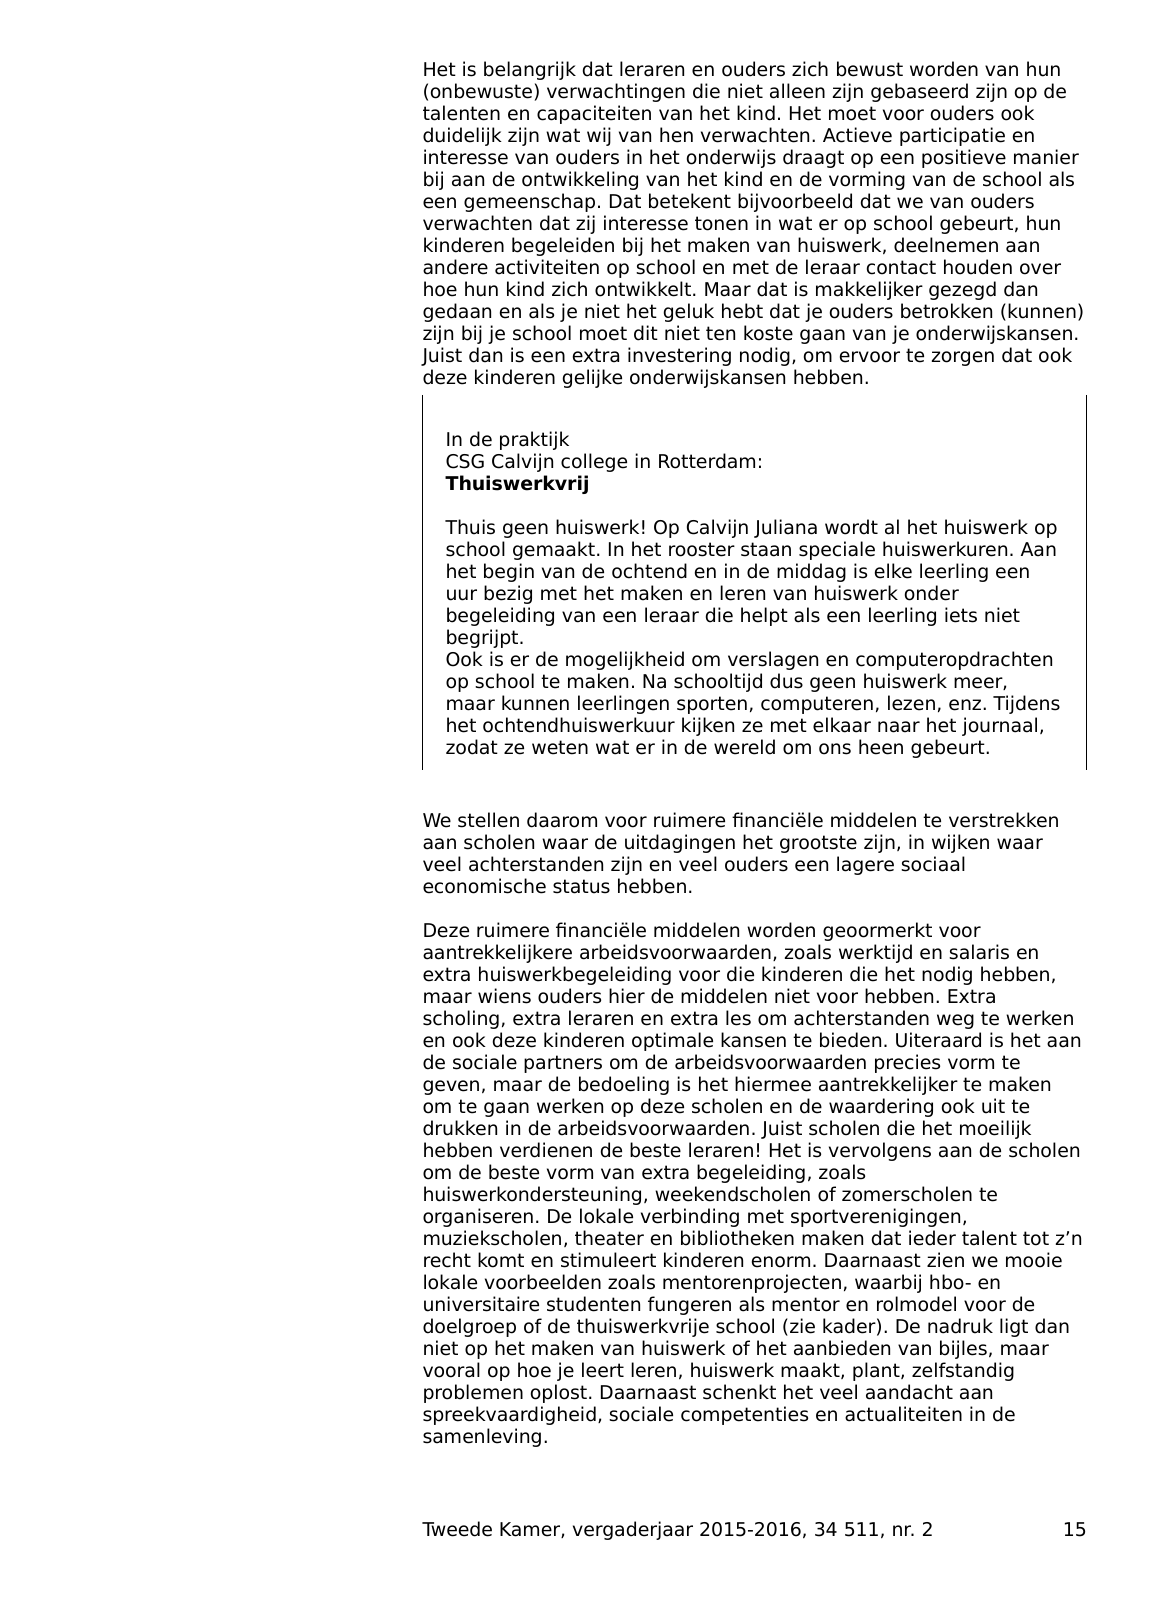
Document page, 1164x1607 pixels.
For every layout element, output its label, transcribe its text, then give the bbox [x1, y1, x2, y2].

text We stellen daarom voor ruimere financiële middelen te verstrekken aan scholen waar de uitdagingen het grootste zijn, in wijken waar veel achterstanden zijn en veel ouders een lagere sociaal economische status hebben. [422, 810, 1087, 898]
table_header In de praktijk CSG Calvijn college in Rotterdam: Thuiswerkvrij Thuis geen huiswerk! Op Calvijn Juliana wordt al het huiswerk op school gemaakt. In het rooster staan speciale huiswerkuren. Aan het begin van de ochtend en in de middag is elke leerling een uur bezig met het maken en leren van huiswerk onder begeleiding van een leraar die helpt als een leerling iets niet begrijpt. Ook is er de mogelijkheid om verslagen en computeropdrachten op school te maken. Na schooltijd dus geen huiswerk meer, maar kunnen leerlingen sporten, computeren, lezen, enz. Tijdens het ochtendhuiswerkuur kijken ze met elkaar naar het journaal, zodat ze weten wat er in de wereld om ons heen gebeurt. [423, 395, 1086, 770]
text Deze ruimere financiële middelen worden geoormerkt voor aantrekkelijkere arbeidsvoorwaarden, zoals werktijd en salaris en extra huiswerkbegeleiding voor die kinderen die het nodig hebben, maar wiens ouders hier de middelen niet voor hebben. Extra scholing, extra leraren en extra les om achterstanden weg te werken en ook deze kinderen optimale kansen te bieden. Uiteraard is het aan de sociale partners om de arbeidsvoorwaarden precies vorm te geven, maar de bedoeling is het hiermee aantrekkelijker te maken om te gaan werken op deze scholen en de waardering ook uit te drukken in de arbeidsvoorwaarden. Juist scholen die het moeilijk hebben verdienen de beste leraren! Het is vervolgens aan de scholen om de beste vorm van extra begeleiding, zoals huiswerkondersteuning, weekendscholen of zomerscholen te organiseren. De lokale verbinding met sportverenigingen, muziekscholen, theater en bibliotheken maken dat ieder talent tot z’n recht komt en stimuleert kinderen enorm. Daarnaast zien we mooie lokale voorbeelden zoals mentorenprojecten, waarbij hbo- en universitaire studenten fungeren als mentor en rolmodel voor de doelgroep of de thuiswerkvrije school (zie kader). De nadruk ligt dan niet op het maken van huiswerk of het aanbieden van bijles, maar vooral op hoe je leert leren, huiswerk maakt, plant, zelfstandig problemen oplost. Daarnaast schenkt het veel aandacht aan spreekvaardigheid, sociale competenties en actualiteiten in de samenleving. [422, 920, 1087, 1448]
text Het is belangrijk dat leraren en ouders zich bewust worden van hun (onbewuste) verwachtingen die niet alleen zijn gebaseerd zijn op de talenten en capaciteiten van het kind. Het moet voor ouders ook duidelijk zijn wat wij van hen verwachten. Actieve participatie en interesse van ouders in het onderwijs draagt op een positieve manier bij aan de ontwikkeling van het kind en de vorming van de school als een gemeenschap. Dat betekent bijvoorbeeld dat we van ouders verwachten dat zij interesse tonen in wat er op school gebeurt, hun kinderen begeleiden bij het maken van huiswerk, deelnemen aan andere activiteiten op school en met de leraar contact houden over hoe hun kind zich ontwikkelt. Maar dat is makkelijker gezegd dan gedaan en als je niet het geluk hebt dat je ouders betrokken (kunnen) zijn bij je school moet dit niet ten koste gaan van je onderwijskansen. Juist dan is een extra investering nodig, om ervoor te zorgen dat ook deze kinderen gelijke onderwijskansen hebben. [422, 59, 1087, 389]
